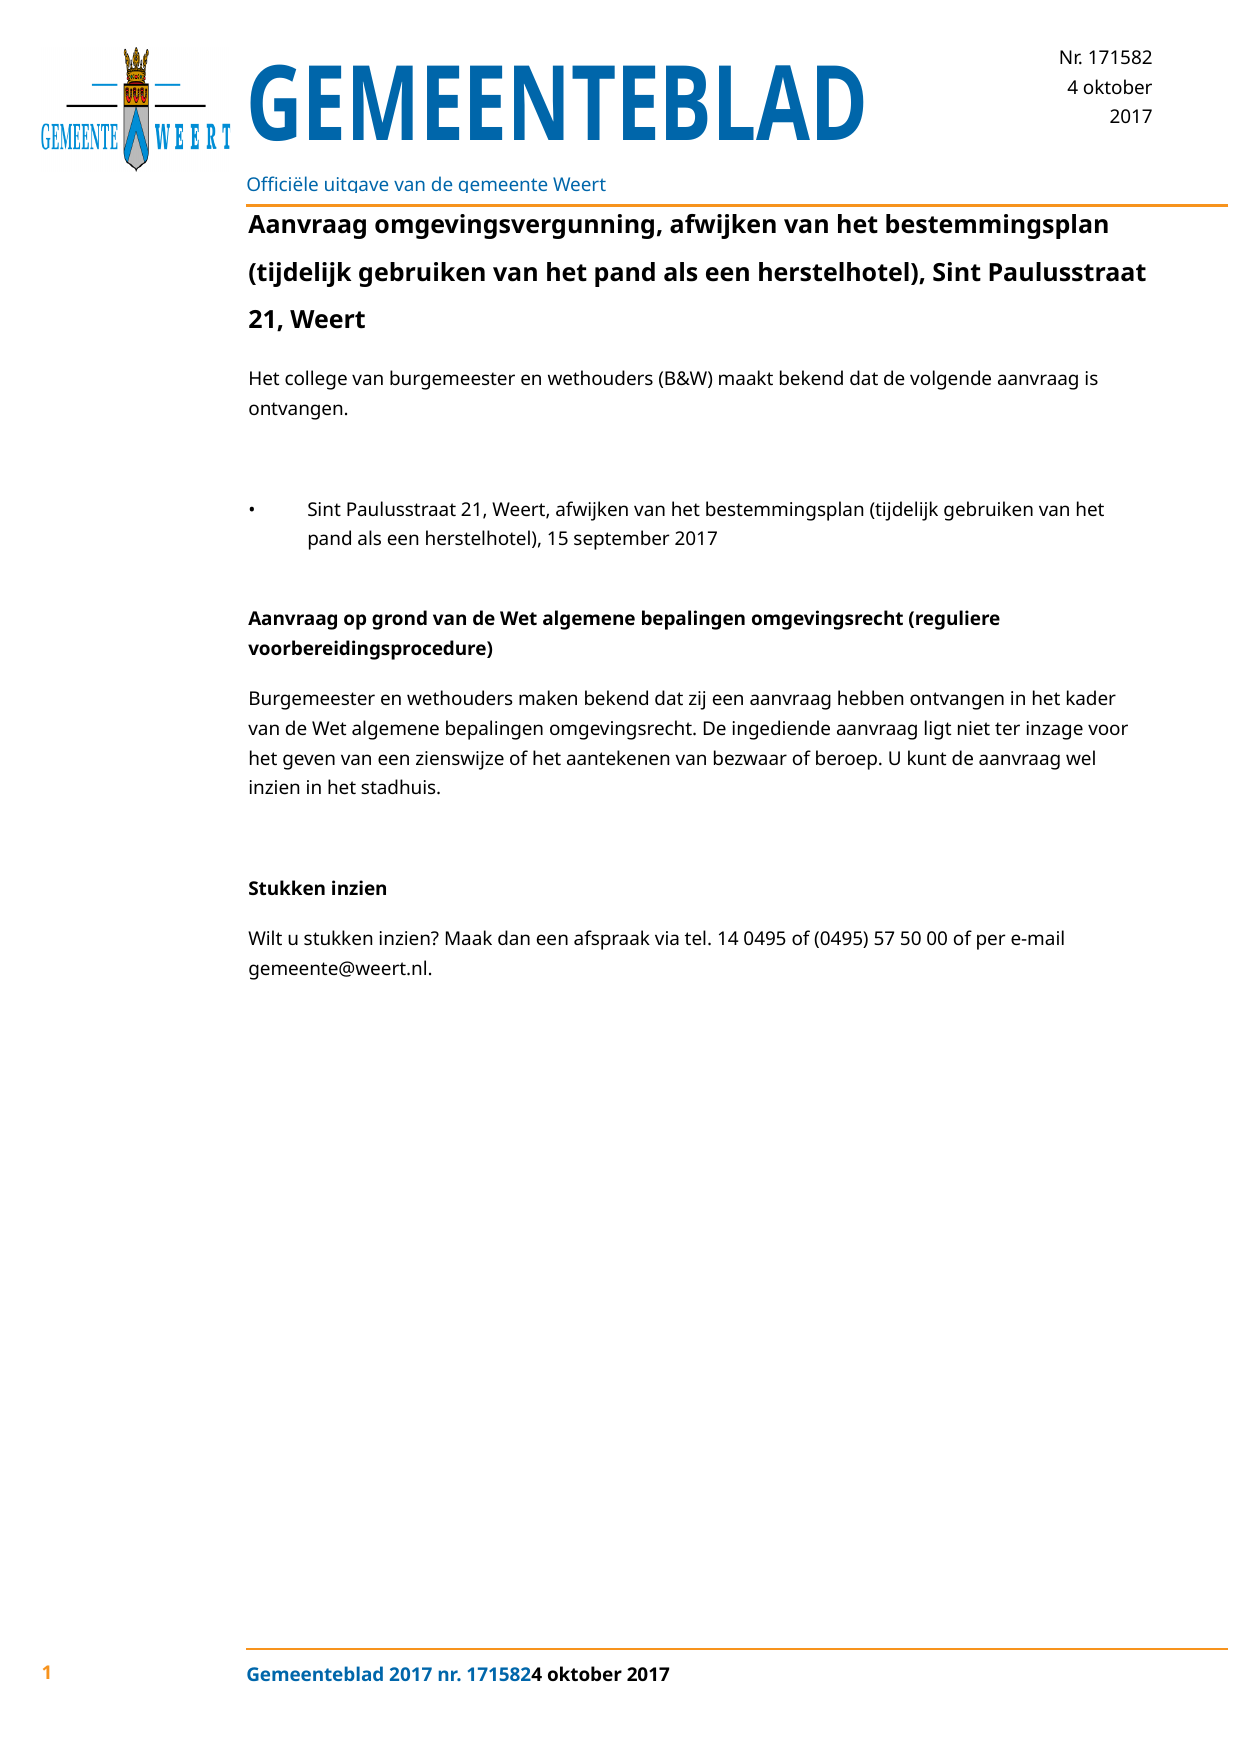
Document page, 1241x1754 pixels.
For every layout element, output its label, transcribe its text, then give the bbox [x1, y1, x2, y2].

text Aanvraag omgevingsvergunning, afwijken van het bestemmingsplan (tijdelijk gebruiken van het pand als een herstelhotel), Sint Paulusstraat 21, Weert [248, 207, 1152, 336]
text Burgemeester en wethouders maken bekend dat zij een aanvraag hebben ontvangen in het kader van de Wet algemene bepalingen omgevingsrecht. De ingediende aanvraag ligt niet ter inzage voor het geven van een zienswijze of het aantekenen van bezwaar of beroep. U kunt de aanvraag wel inzien in het stadhuis. [248, 686, 1152, 800]
text Wilt u stukken inzien? Maak dan een afspraak via tel. 14 0495 of (0495) 57 50 00 of per e-mail gemeente@weert.nl. [248, 926, 1152, 981]
text Stukken inzien [248, 875, 1152, 901]
text Aanvraag op grond van de Wet algemene bepalingen omgevingsrecht (reguliere voorbereidingsprocedure) [248, 606, 1152, 661]
text Het college van burgemeester en wethouders (B&W) maakt bekend dat de volgende aanvraag is ontvangen. [248, 366, 1152, 421]
list Sint Paulusstraat 21, Weert, afwijken van het bestemmingsplan (tijdelijk gebruiken van het pand als een herstelhotel), 15 september 2017 [248, 496, 1152, 551]
picture [41, 47, 231, 172]
